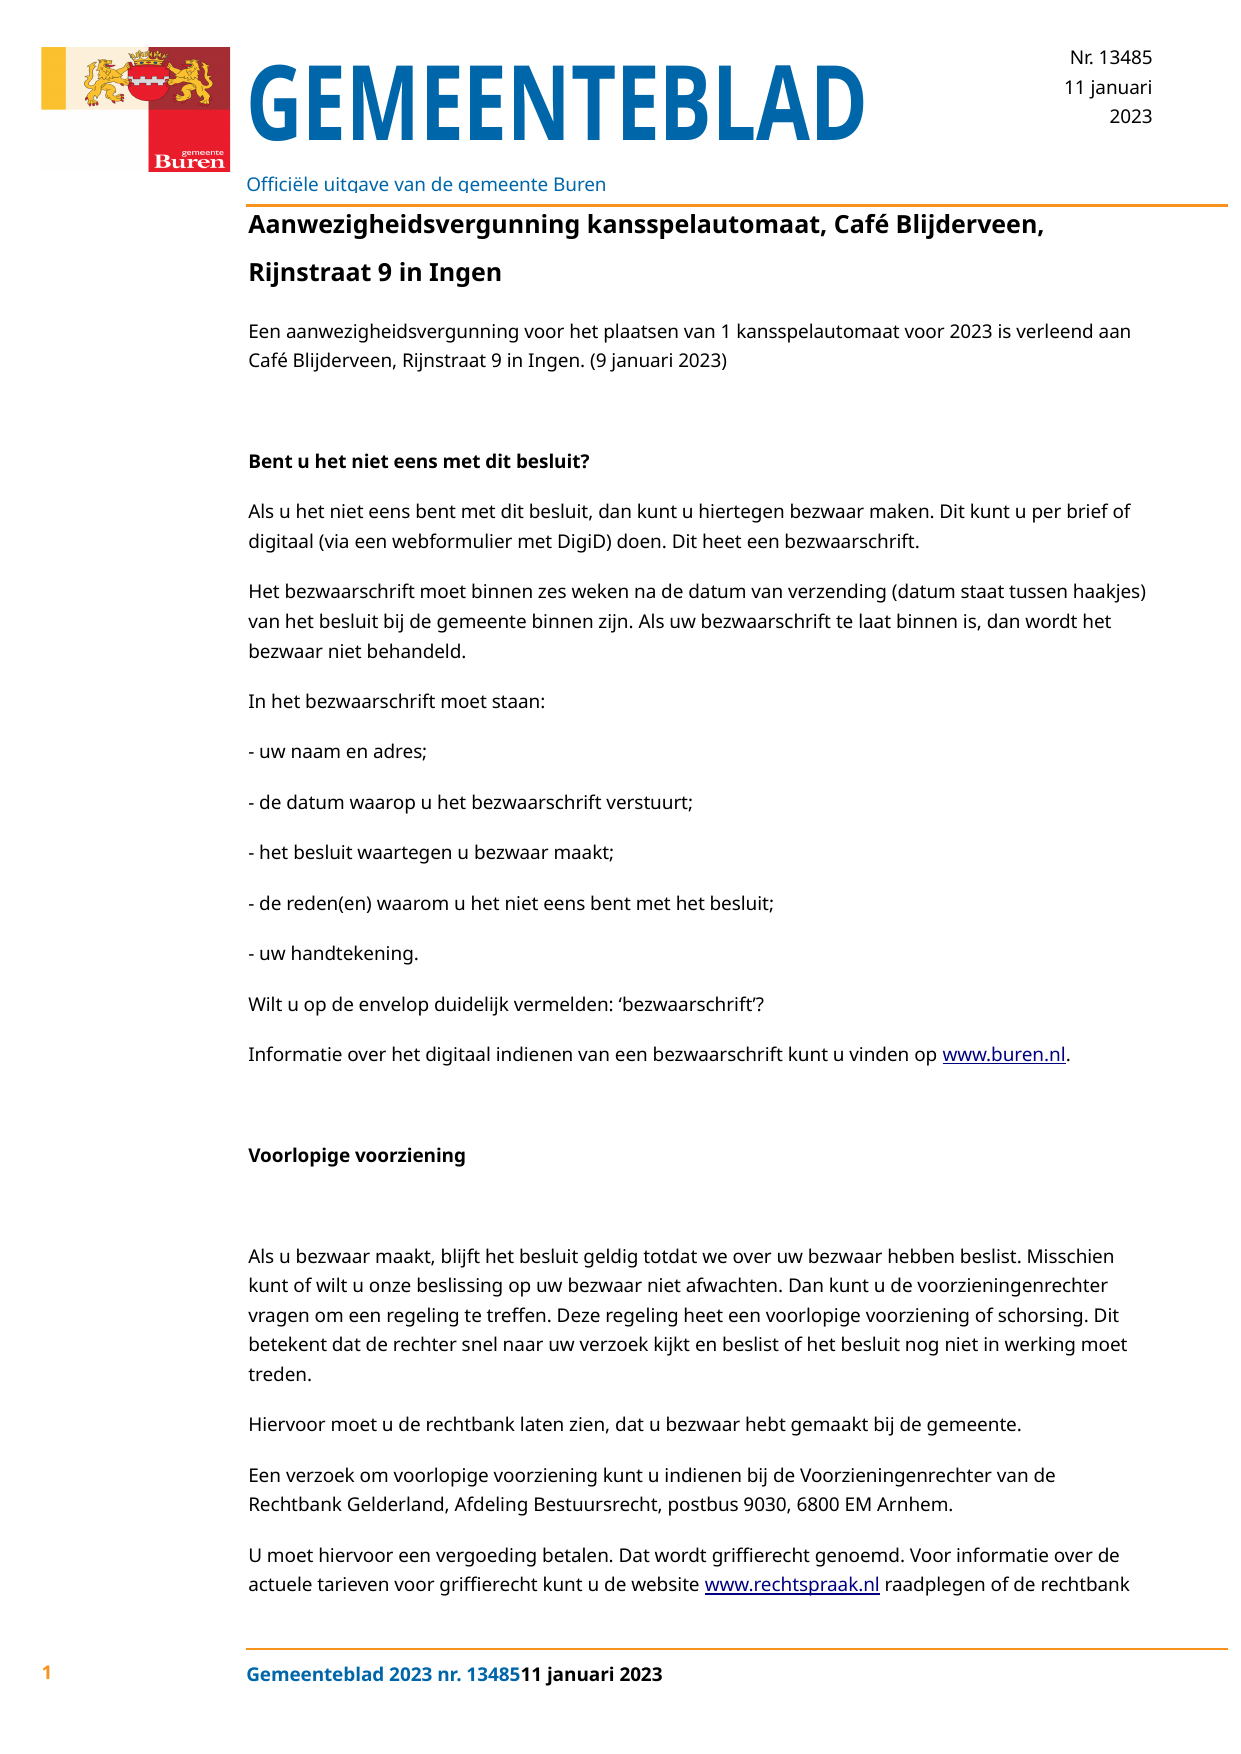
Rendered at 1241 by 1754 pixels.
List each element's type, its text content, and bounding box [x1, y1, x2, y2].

text - de datum waarop u het bezwaarschrift verstuurt; [248, 789, 1152, 815]
text Bent u het niet eens met dit besluit? [248, 448, 1152, 474]
text - uw handtekening. [248, 940, 1152, 966]
text Als u het niet eens bent met dit besluit, dan kunt u hiertegen bezwaar maken. Dit kunt u per brief of digitaal (via een webformulier met DigiD) doen. Dit heet een bezwaarschrift. [248, 499, 1152, 554]
text Wilt u op de envelop duidelijk vermelden: ‘bezwaarschrift’? [248, 991, 1152, 1017]
text Informatie over het digitaal indienen van een bezwaarschrift kunt u vinden op www.buren.nl. [248, 1041, 1152, 1067]
text Een aanwezigheidsvergunning voor het plaatsen van 1 kansspelautomaat voor 2023 is verleend aan Café Blijderveen, Rijnstraat 9 in Ingen. (9 januari 2023) [248, 318, 1152, 373]
text Een verzoek om voorlopige voorziening kunt u indienen bij de Voorzieningenrechter van de Rechtbank Gelderland, Afdeling Bestuursrecht, postbus 9030, 6800 EM Arnhem. [248, 1462, 1152, 1517]
text - het besluit waartegen u bezwaar maakt; [248, 839, 1152, 865]
text - de reden(en) waarom u het niet eens bent met het besluit; [248, 890, 1152, 916]
text Hiervoor moet u de rechtbank laten zien, dat u bezwaar hebt gemaakt bij de gemeente. [248, 1412, 1152, 1437]
text U moet hiervoor een vergoeding betalen. Dat wordt griffierecht genoemd. Voor informatie over de actuele tarieven voor griffierecht kunt u de website www.rechtspraak.nl raadplegen of de rechtbank [248, 1542, 1152, 1597]
text Voorlopige voorziening [248, 1142, 1152, 1168]
text In het bezwaarschrift moet staan: [248, 688, 1152, 714]
text Het bezwaarschrift moet binnen zes weken na de datum van verzending (datum staat tussen haakjes) van het besluit bij de gemeente binnen zijn. Als uw bezwaarschrift te laat binnen is, dan wordt het bezwaar niet behandeld. [248, 579, 1152, 664]
text Aanwezigheidsvergunning kansspelautomaat, Café Blijderveen, Rijnstraat 9 in Ingen [248, 207, 1152, 288]
text - uw naam en adres; [248, 739, 1152, 764]
text Als u bezwaar maakt, blijft het besluit geldig totdat we over uw bezwaar hebben beslist. Misschien kunt of wilt u onze beslissing op uw bezwaar niet afwachten. Dan kunt u de voorzieningenrechter vragen om een regeling te treffen. Deze regeling heet een voorlopige voorziening of schorsing. Dit betekent dat de rechter snel naar uw verzoek kijkt en beslist of het besluit nog niet in werking moet treden. [248, 1243, 1152, 1387]
picture [41, 47, 231, 172]
